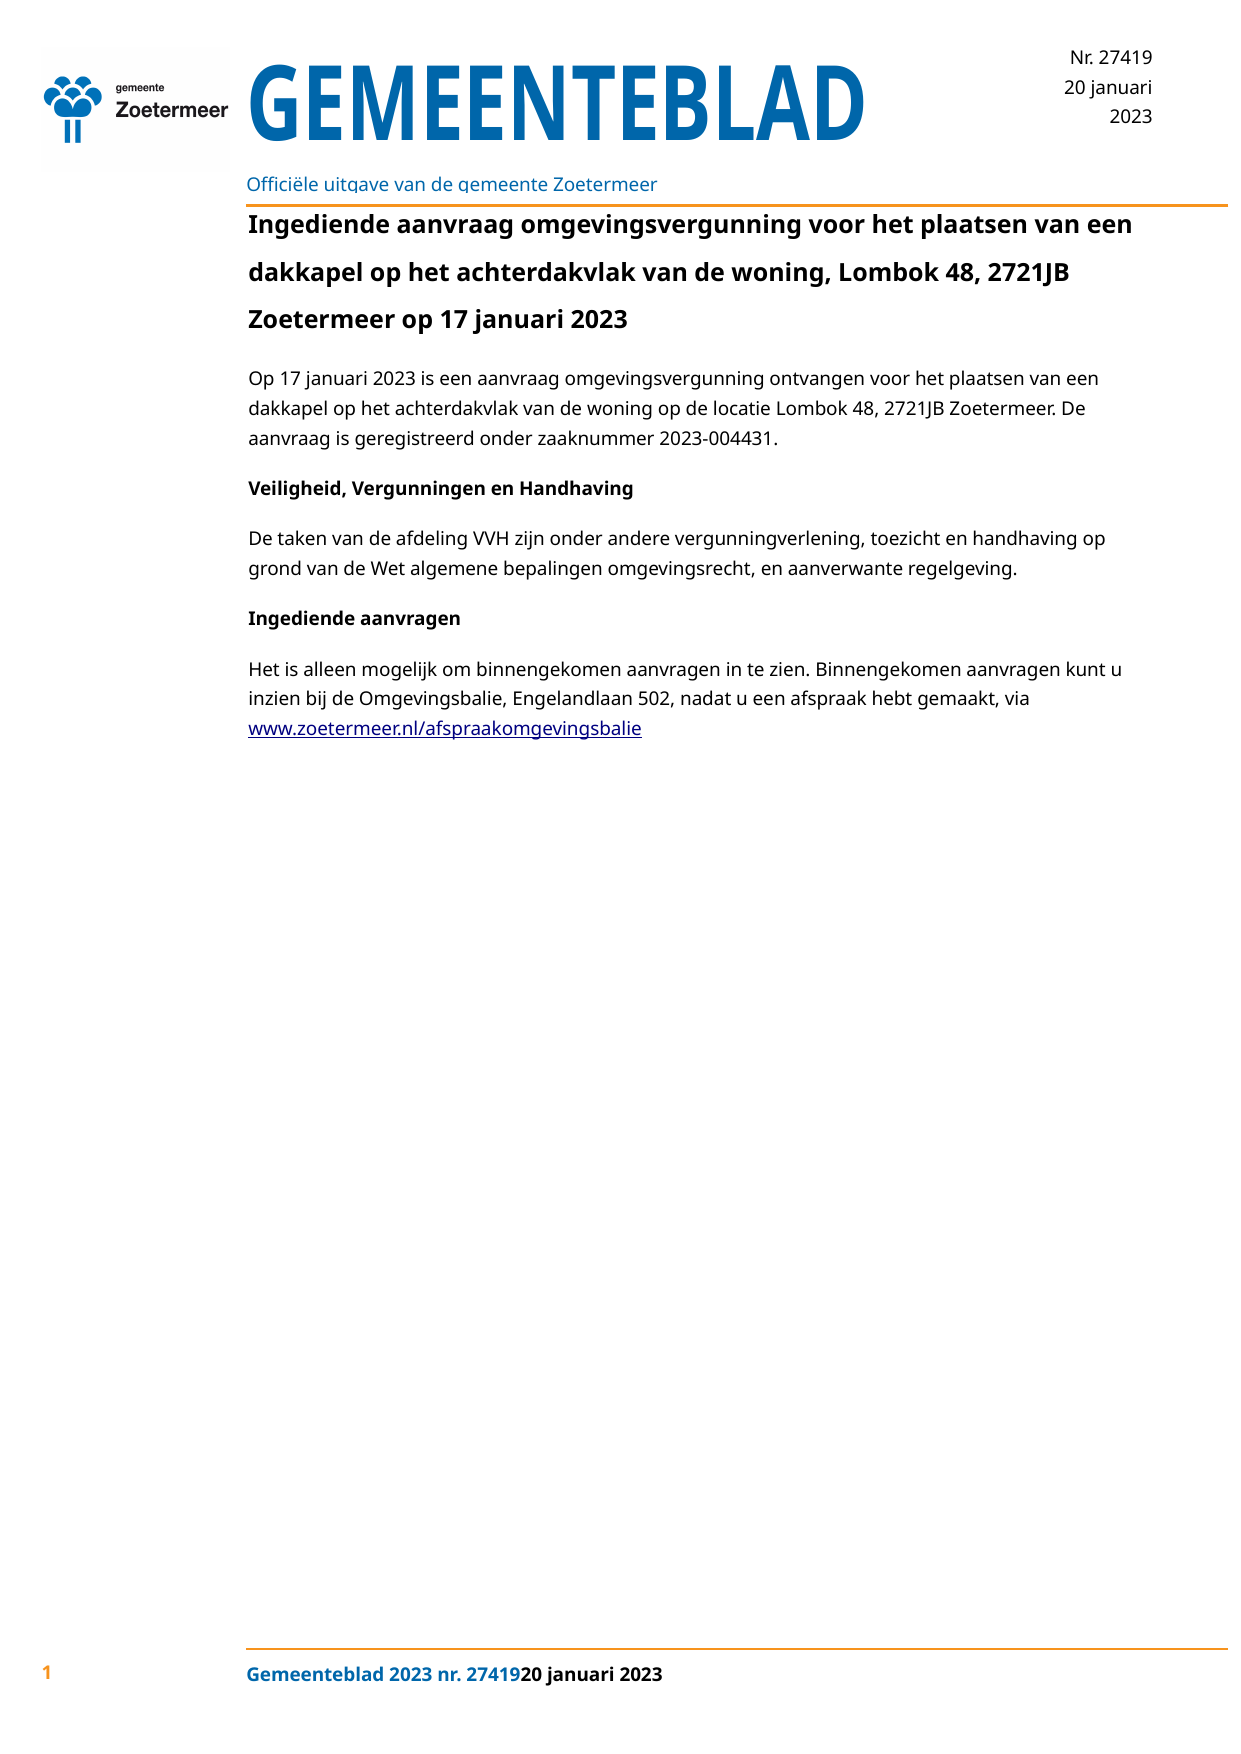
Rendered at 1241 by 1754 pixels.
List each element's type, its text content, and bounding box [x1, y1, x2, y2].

picture [41, 47, 231, 172]
text Op 17 januari 2023 is een aanvraag omgevingsvergunning ontvangen voor het plaatsen van een dakkapel op het achterdakvlak van de woning op de locatie Lombok 48, 2721JB Zoetermeer. De aanvraag is geregistreerd onder zaaknummer 2023-004431. [248, 366, 1152, 450]
text Het is alleen mogelijk om binnengekomen aanvragen in te zien. Binnengekomen aanvragen kunt u inzien bij de Omgevingsbalie, Engelandlaan 502, nadat u een afspraak hebt gemaakt, via www.zoetermeer.nl/afspraakomgevingsbalie [248, 656, 1152, 741]
text Veiligheid, Vergunningen en Handhaving [248, 475, 1152, 501]
text Ingediende aanvraag omgevingsvergunning voor het plaatsen van een dakkapel op het achterdakvlak van de woning, Lombok 48, 2721JB Zoetermeer op 17 januari 2023 [248, 207, 1152, 336]
text Ingediende aanvragen [248, 606, 1152, 631]
text De taken van de afdeling VVH zijn onder andere vergunningverlening, toezicht en handhaving op grond van de Wet algemene bepalingen omgevingsrecht, en aanverwante regelgeving. [248, 526, 1152, 581]
